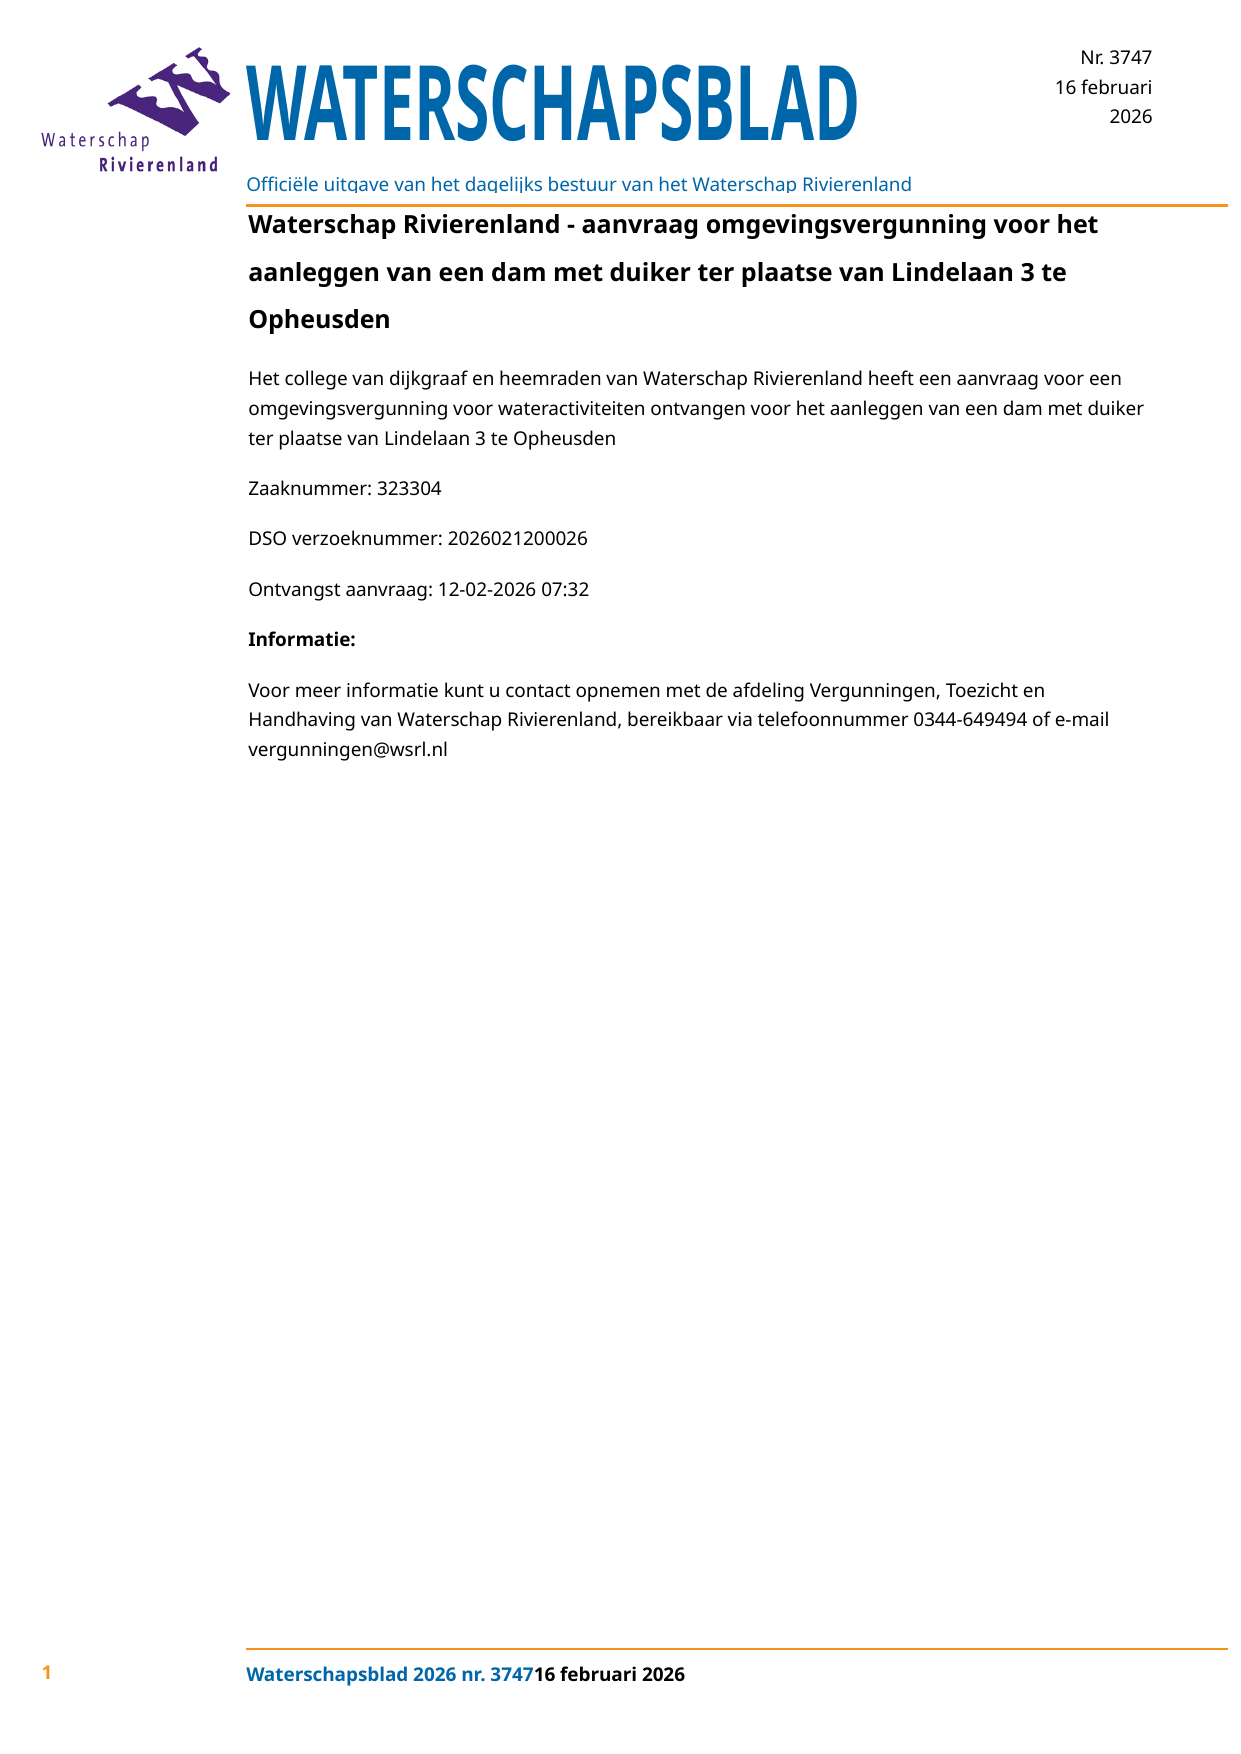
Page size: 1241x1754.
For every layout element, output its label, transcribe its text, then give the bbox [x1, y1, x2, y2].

text Waterschap Rivierenland - aanvraag omgevingsvergunning voor het aanleggen van een dam met duiker ter plaatse van Lindelaan 3 te Opheusden [248, 207, 1152, 336]
text Voor meer informatie kunt u contact opnemen met de afdeling Vergunningen, Toezicht en Handhaving van Waterschap Rivierenland, bereikbaar via telefoonnummer 0344-649494 of e-mail vergunningen@wsrl.nl [248, 677, 1152, 762]
text Het college van dijkgraaf en heemraden van Waterschap Rivierenland heeft een aanvraag voor een omgevingsvergunning voor wateractiviteiten ontvangen voor het aanleggen van een dam met duiker ter plaatse van Lindelaan 3 te Opheusden [248, 366, 1152, 450]
picture [41, 47, 231, 172]
text Ontvangst aanvraag: 12-02-2026 07:32 [248, 576, 1152, 602]
text DSO verzoeknummer: 2026021200026 [248, 526, 1152, 551]
text Zaaknummer: 323304 [248, 475, 1152, 501]
text Informatie: [248, 626, 1152, 652]
